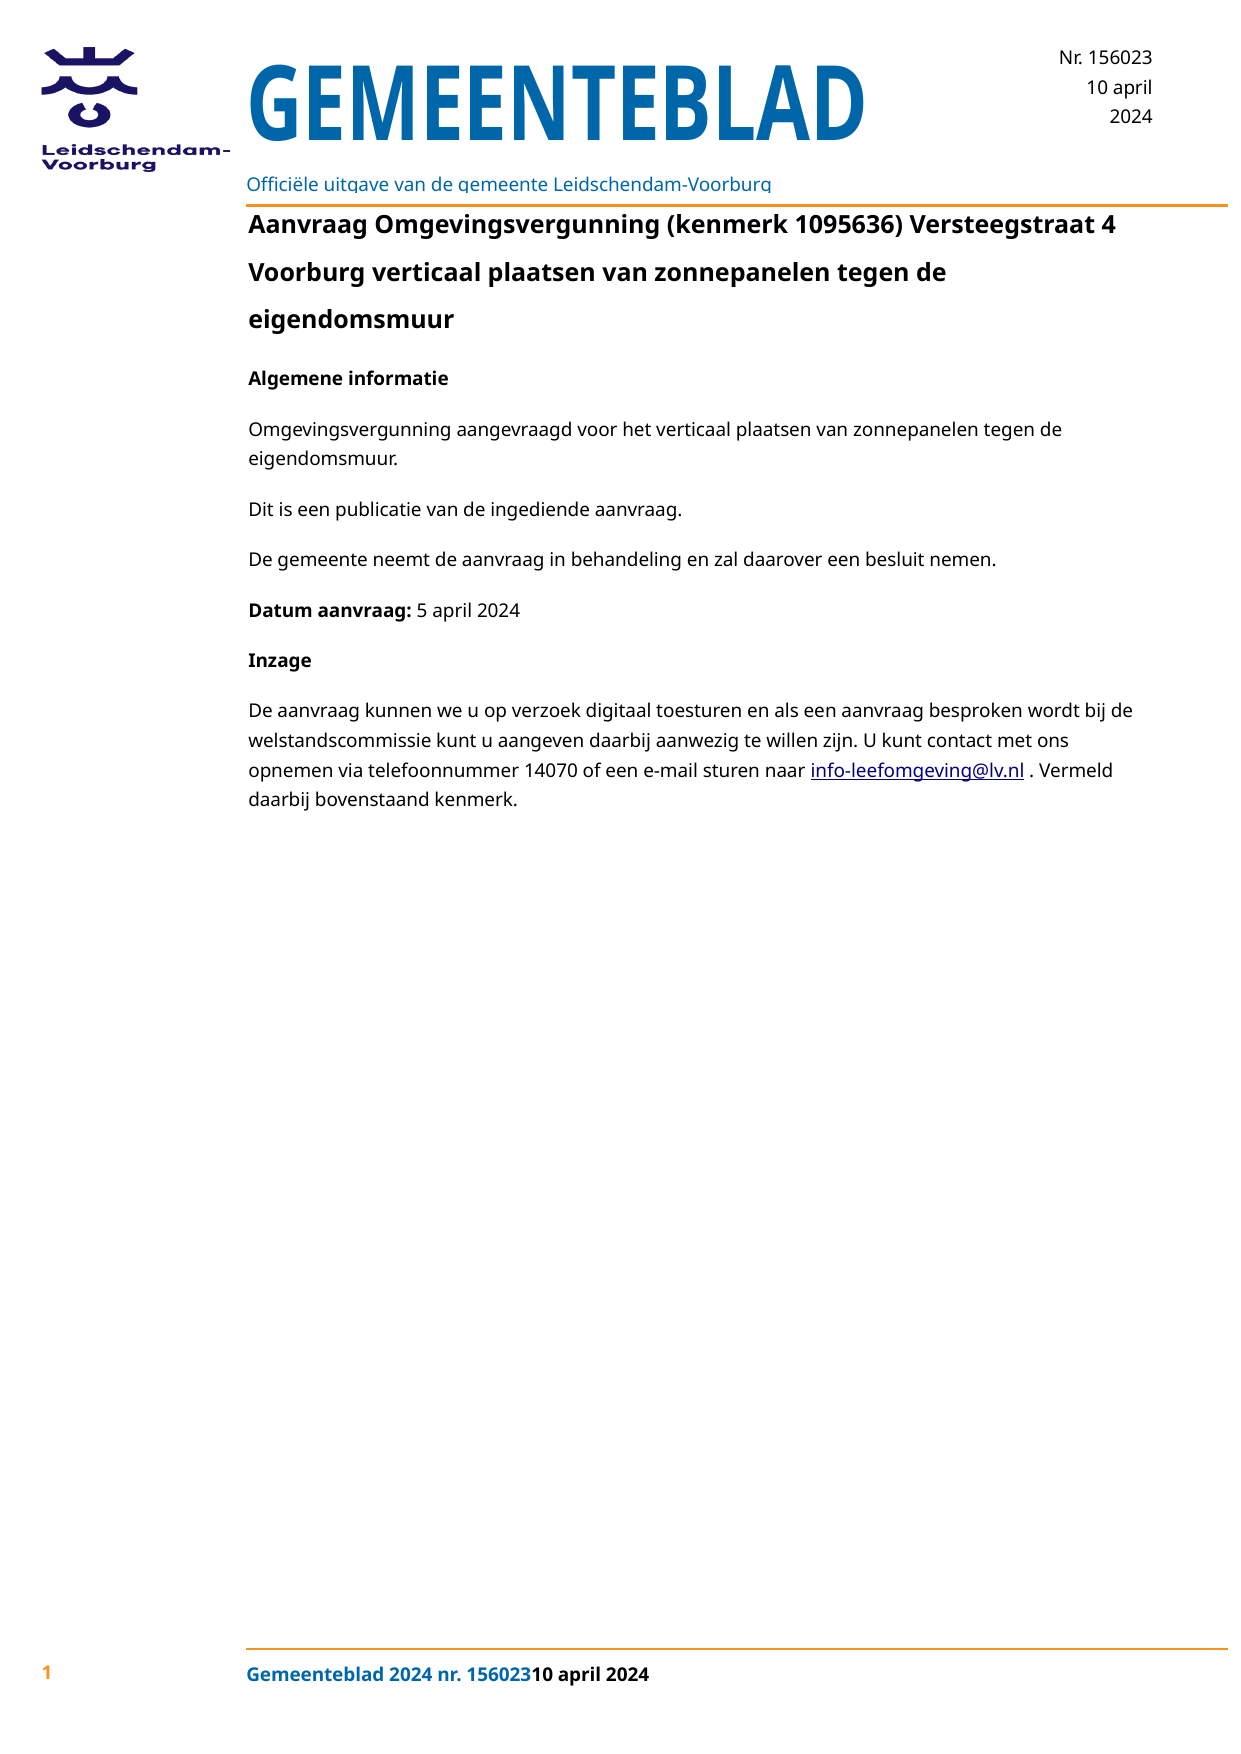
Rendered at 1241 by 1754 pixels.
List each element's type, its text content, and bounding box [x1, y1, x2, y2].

text De aanvraag kunnen we u op verzoek digitaal toesturen en als een aanvraag besproken wordt bij de welstandscommissie kunt u aangeven daarbij aanwezig te willen zijn. U kunt contact met ons opnemen via telefoonnummer 14070 of een e-mail sturen naar info-leefomgeving@lv.nl . Vermeld daarbij bovenstaand kenmerk. [248, 698, 1152, 812]
text Omgevingsvergunning aangevraagd voor het verticaal plaatsen van zonnepanelen tegen de eigendomsmuur. [248, 416, 1152, 471]
text Dit is een publicatie van de ingediende aanvraag. [248, 496, 1152, 522]
text Algemene informatie [248, 366, 1152, 391]
text Datum aanvraag: 5 april 2024 [248, 597, 1152, 622]
text Inzage [248, 647, 1152, 673]
text De gemeente neemt de aanvraag in behandeling en zal daarover een besluit nemen. [248, 546, 1152, 572]
text Aanvraag Omgevingsvergunning (kenmerk 1095636) Versteegstraat 4 Voorburg verticaal plaatsen van zonnepanelen tegen de eigendomsmuur [248, 207, 1152, 336]
picture [41, 47, 231, 172]
